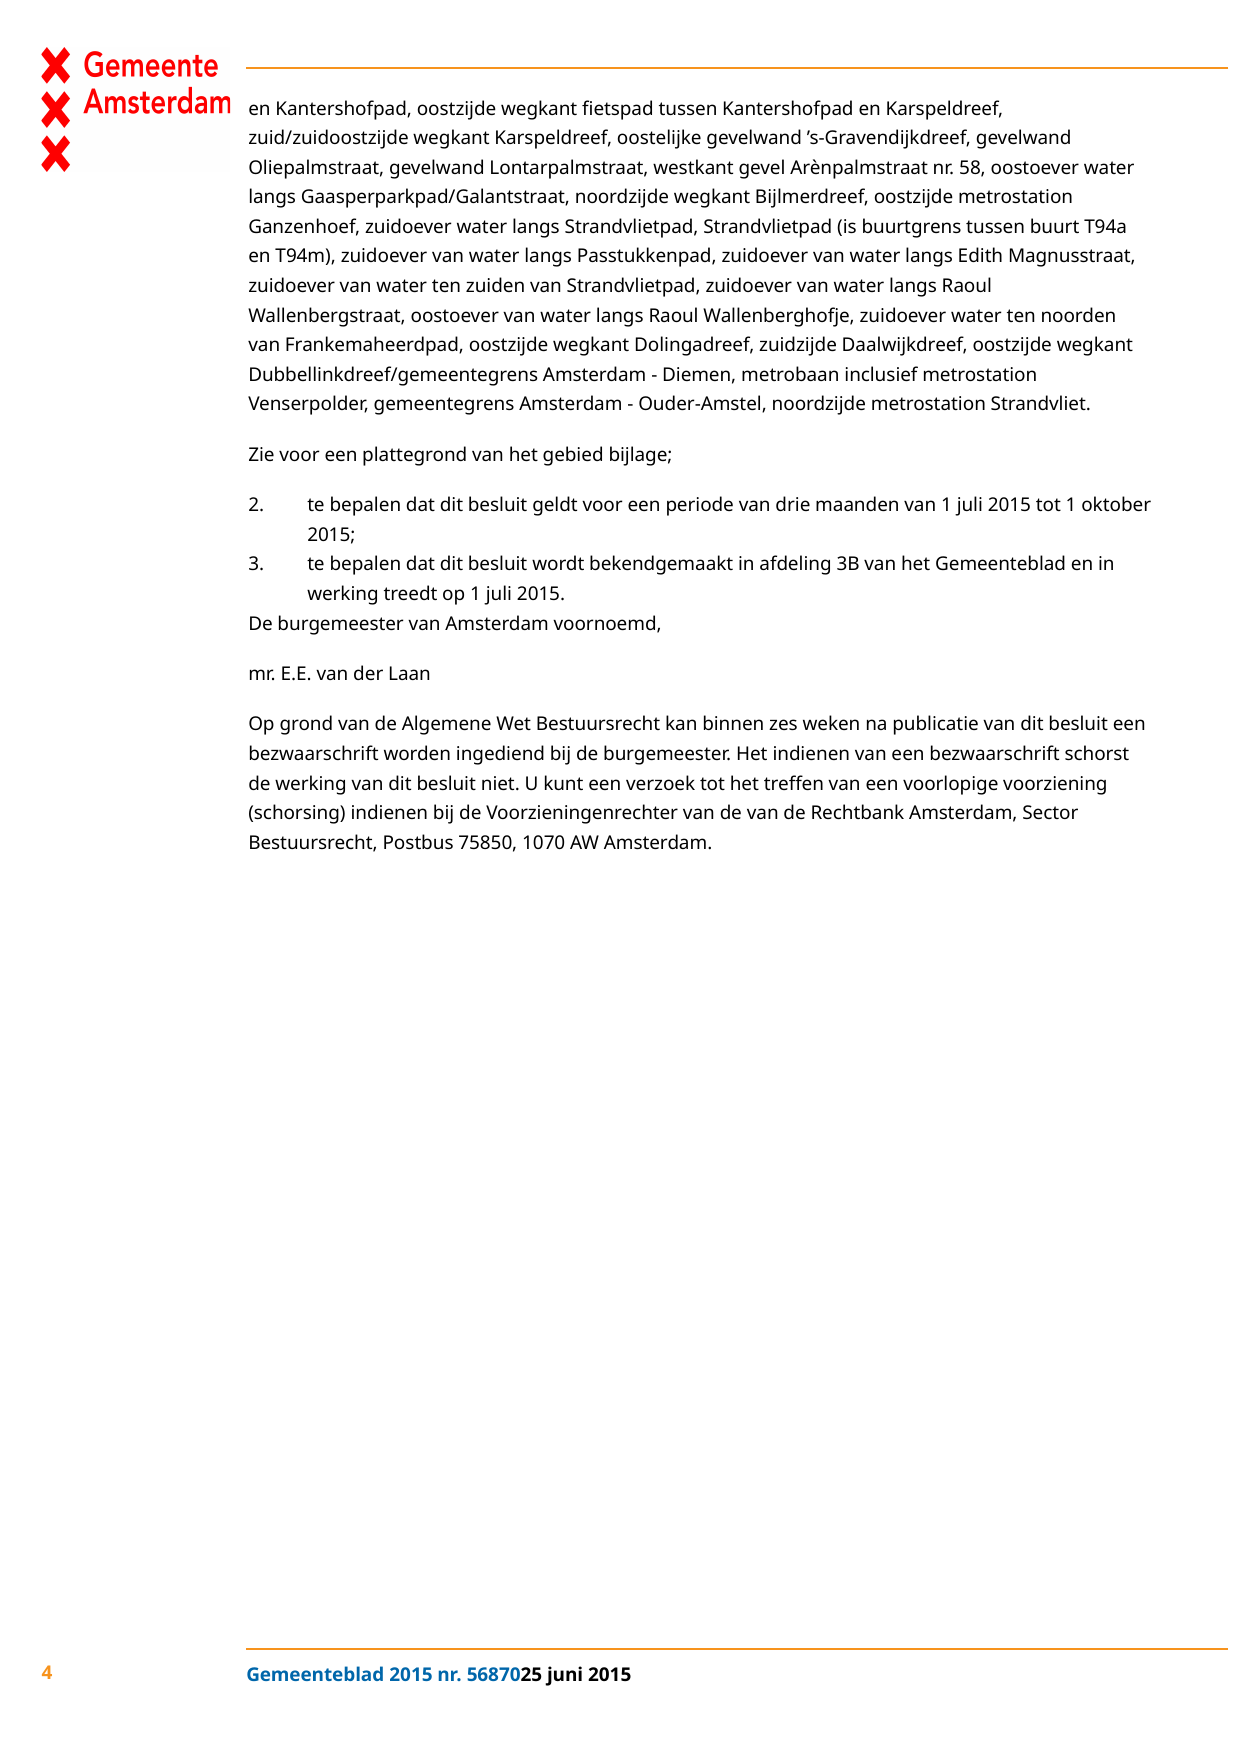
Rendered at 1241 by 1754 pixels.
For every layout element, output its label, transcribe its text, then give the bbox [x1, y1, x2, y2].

text mr. E.E. van der Laan [248, 660, 1152, 686]
list te bepalen dat dit besluit wordt bekendgemaakt in afdeling 3B van het Gemeenteblad en in werking treedt op 1 juli 2015. [248, 551, 1152, 606]
text en Kantershofpad, oostzijde wegkant fietspad tussen Kantershofpad en Karspeldreef, zuid/zuidoostzijde wegkant Karspeldreef, oostelijke gevelwand ’s-Gravendijkdreef, gevelwand Oliepalmstraat, gevelwand Lontarpalmstraat, westkant gevel Arènpalmstraat nr. 58, oostoever water langs Gaasperparkpad/Galantstraat, noordzijde wegkant Bijlmerdreef, oostzijde metrostation Ganzenhoef, zuidoever water langs Strandvlietpad, Strandvlietpad (is buurtgrens tussen buurt T94a en T94m), zuidoever van water langs Passtukkenpad, zuidoever van water langs Edith Magnusstraat, zuidoever van water ten zuiden van Strandvlietpad, zuidoever van water langs Raoul Wallenbergstraat, oostoever van water langs Raoul Wallenberghofje, zuidoever water ten noorden van Frankemaheerdpad, oostzijde wegkant Dolingadreef, zuidzijde Daalwijkdreef, oostzijde wegkant Dubbellinkdreef/gemeentegrens Amsterdam - Diemen, metrobaan inclusief metrostation Venserpolder, gemeentegrens Amsterdam - Ouder-Amstel, noordzijde metrostation Strandvliet. [248, 95, 1152, 416]
list te bepalen dat dit besluit geldt voor een periode van drie maanden van 1 juli 2015 tot 1 oktober 2015; [248, 491, 1152, 547]
text De burgemeester van Amsterdam voornoemd, [248, 610, 1152, 636]
text Op grond van de Algemene Wet Bestuursrecht kan binnen zes weken na publicatie van dit besluit een bezwaarschrift worden ingediend bij de burgemeester. Het indienen van een bezwaarschrift schorst de werking van dit besluit niet. U kunt een verzoek tot het treffen van een voorlopige voorziening (schorsing) indienen bij de Voorzieningenrechter van de van de Rechtbank Amsterdam, Sector Bestuursrecht, Postbus 75850, 1070 AW Amsterdam. [248, 711, 1152, 855]
picture [41, 47, 231, 172]
text Zie voor een plattegrond van het gebied bijlage; [248, 441, 1152, 467]
